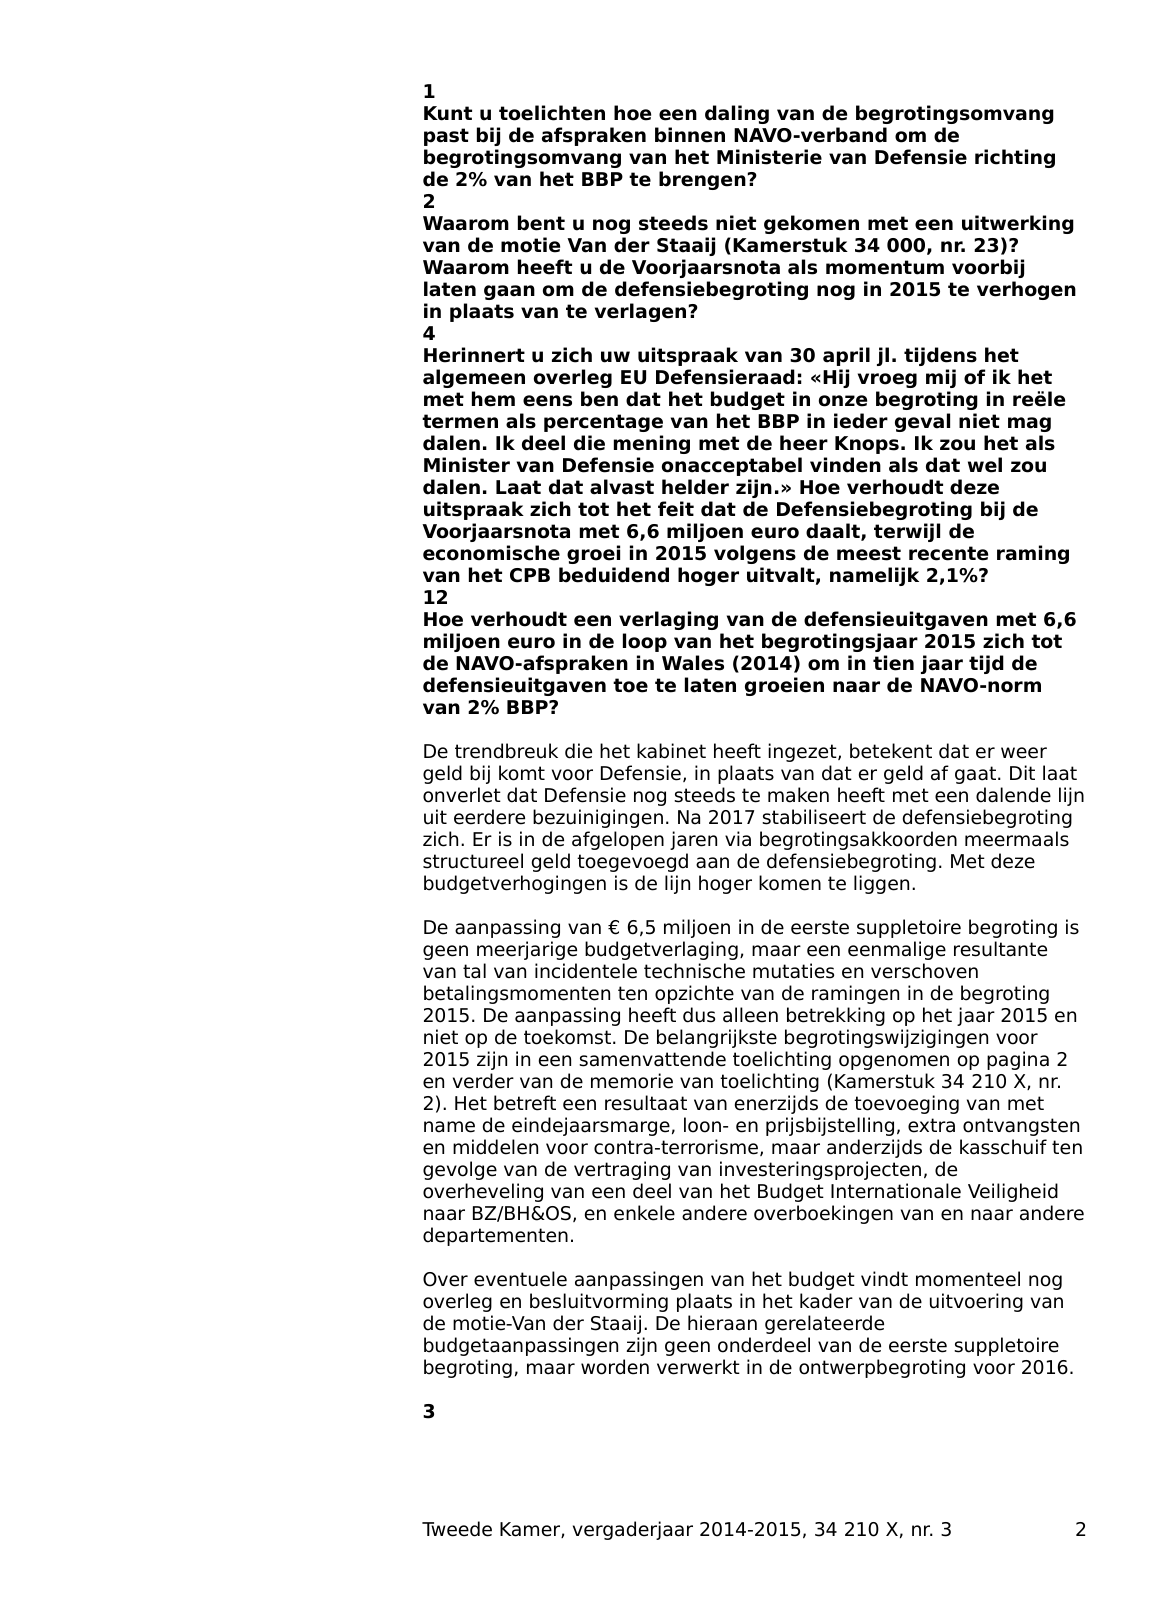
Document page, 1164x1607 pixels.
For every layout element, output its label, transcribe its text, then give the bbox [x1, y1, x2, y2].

text De aanpassing van € 6,5 miljoen in de eerste suppletoire begroting is geen meerjarige budgetverlaging, maar een eenmalige resultante van tal van incidentele technische mutaties en verschoven betalingsmomenten ten opzichte van de ramingen in de begroting 2015. De aanpassing heeft dus alleen betrekking op het jaar 2015 en niet op de toekomst. De belangrijkste begrotingswijzigingen voor 2015 zijn in een samenvattende toelichting opgenomen op pagina 2 en verder van de memorie van toelichting (Kamerstuk 34 210 X, nr. 2). Het betreft een resultaat van enerzijds de toevoeging van met name de eindejaarsmarge, loon- en prijsbijstelling, extra ontvangsten en middelen voor contra-terrorisme, maar anderzijds de kasschuif ten gevolge van de vertraging van investeringsprojecten, de overheveling van een deel van het Budget Internationale Veiligheid naar BZ/BH&OS, en enkele andere overboekingen van en naar andere departementen. [422, 917, 1087, 1247]
text Herinnert u zich uw uitspraak van 30 april jl. tijdens het algemeen overleg EU Defensieraad: «Hij vroeg mij of ik het met hem eens ben dat het budget in onze begroting in reële termen als percentage van het BBP in ieder geval niet mag dalen. Ik deel die mening met de heer Knops. Ik zou het als Minister van Defensie onacceptabel vinden als dat wel zou dalen. Laat dat alvast helder zijn.» Hoe verhoudt deze uitspraak zich tot het feit dat de Defensiebegroting bij de Voorjaarsnota met 6,6 miljoen euro daalt, terwijl de economische groei in 2015 volgens de meest recente raming van het CPB beduidend hoger uitvalt, namelijk 2,1%? [422, 345, 1087, 587]
text Hoe verhoudt een verlaging van de defensieuitgaven met 6,6 miljoen euro in de loop van het begrotingsjaar 2015 zich tot de NAVO-afspraken in Wales (2014) om in tien jaar tijd de defensieuitgaven toe te laten groeien naar de NAVO-norm van 2% BBP? [422, 609, 1087, 719]
text 4 [422, 323, 1087, 345]
text 2 [422, 191, 1087, 213]
text Kunt u toelichten hoe een daling van de begrotingsomvang past bij de afspraken binnen NAVO-verband om de begrotingsomvang van het Ministerie van Defensie richting de 2% van het BBP te brengen? [422, 103, 1087, 191]
text 1 [422, 81, 1087, 103]
text 12 [422, 587, 1087, 609]
text Waarom bent u nog steeds niet gekomen met een uitwerking van de motie Van der Staaij (Kamerstuk 34 000, nr. 23)? Waarom heeft u de Voorjaarsnota als momentum voorbij laten gaan om de defensiebegroting nog in 2015 te verhogen in plaats van te verlagen? [422, 213, 1087, 323]
text 3 [422, 1401, 1087, 1423]
text Over eventuele aanpassingen van het budget vindt momenteel nog overleg en besluitvorming plaats in het kader van de uitvoering van de motie-Van der Staaij. De hieraan gerelateerde budgetaanpassingen zijn geen onderdeel van de eerste suppletoire begroting, maar worden verwerkt in de ontwerpbegroting voor 2016. [422, 1269, 1087, 1379]
text De trendbreuk die het kabinet heeft ingezet, betekent dat er weer geld bij komt voor Defensie, in plaats van dat er geld af gaat. Dit laat onverlet dat Defensie nog steeds te maken heeft met een dalende lijn uit eerdere bezuinigingen. Na 2017 stabiliseert de defensiebegroting zich. Er is in de afgelopen jaren via begrotingsakkoorden meermaals structureel geld toegevoegd aan de defensiebegroting. Met deze budgetverhogingen is de lijn hoger komen te liggen. [422, 741, 1087, 895]
